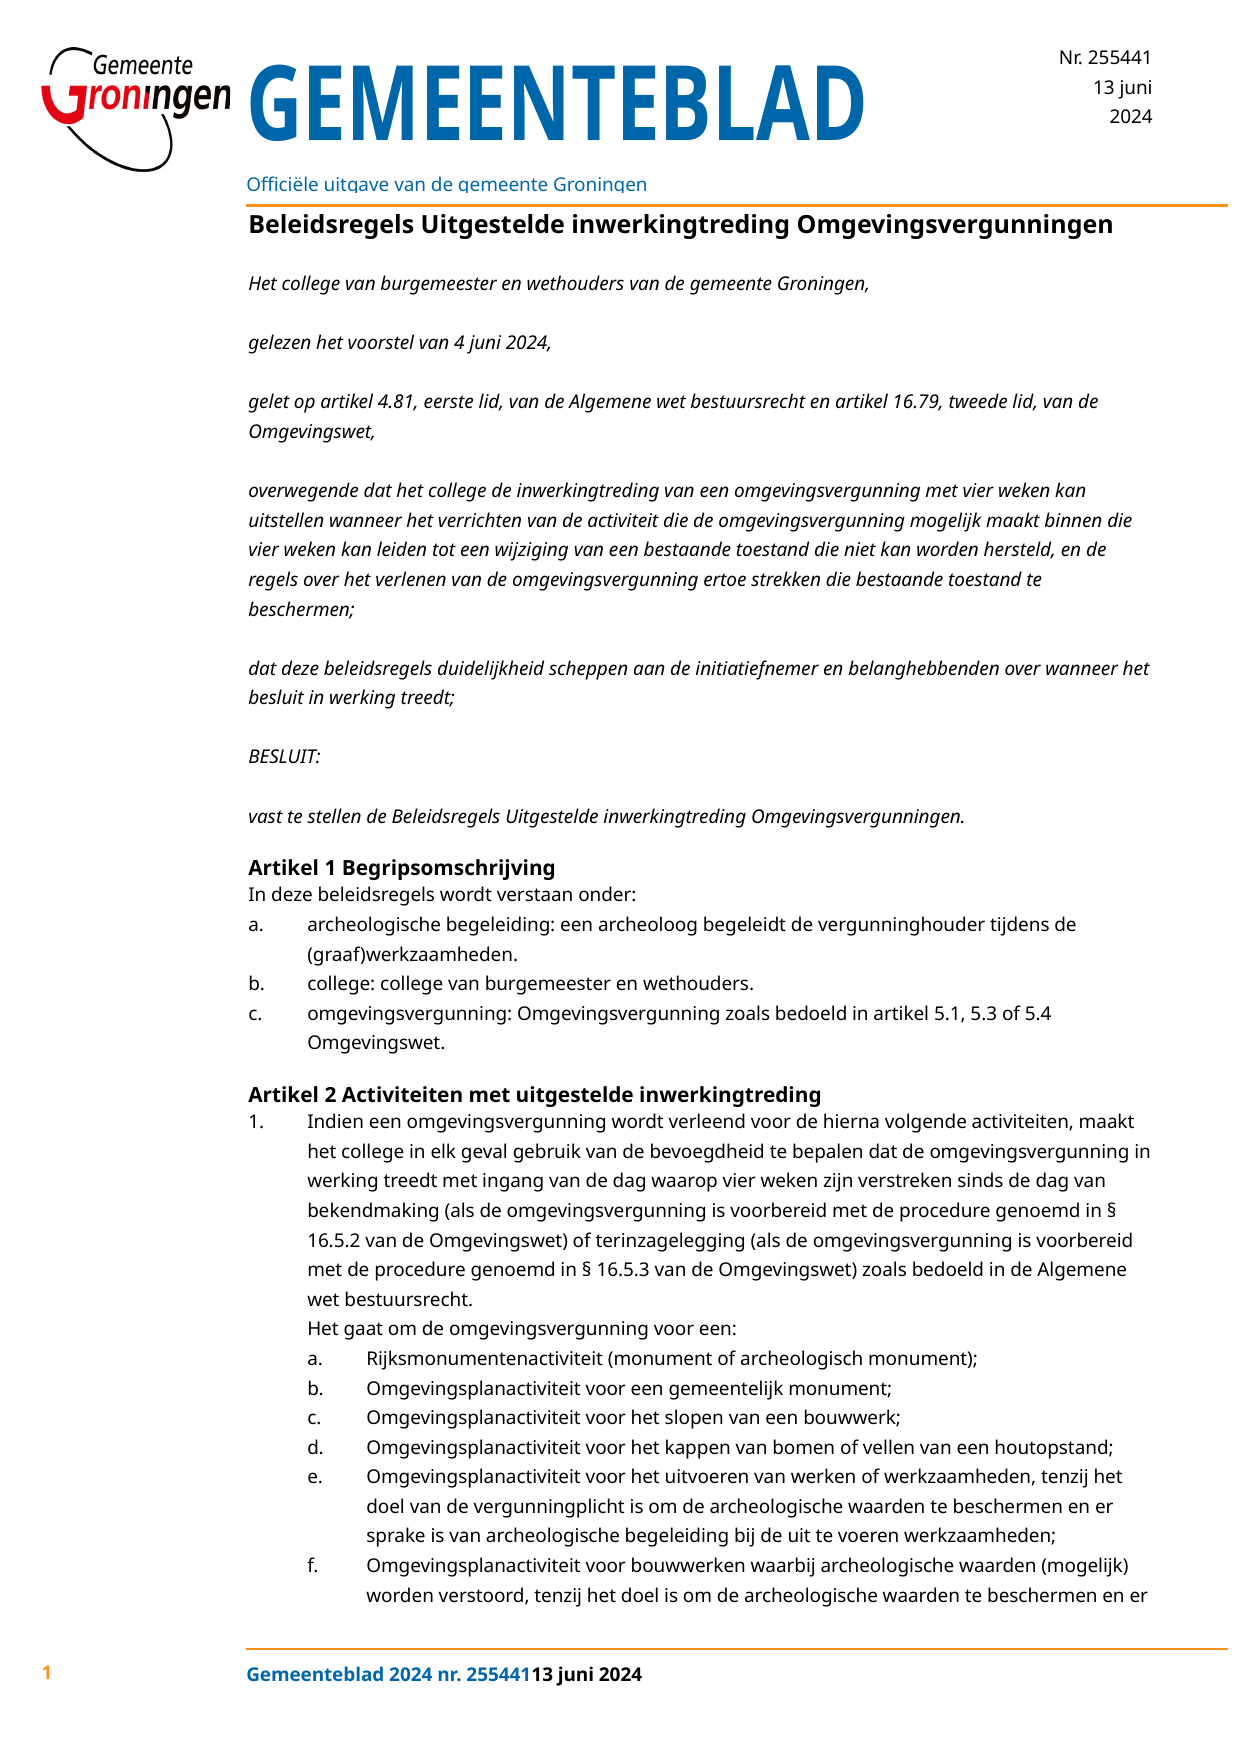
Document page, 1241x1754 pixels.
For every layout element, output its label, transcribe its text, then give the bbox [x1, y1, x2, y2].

text BESLUIT: [248, 744, 1152, 769]
list Omgevingsplanactiviteit voor het kappen van bomen of vellen van een houtopstand; [307, 1434, 1152, 1459]
text Artikel 2 Activiteiten met uitgestelde inwerkingtreding [248, 1080, 1152, 1108]
list Omgevingsplanactiviteit voor een gemeentelijk monument; [307, 1375, 1152, 1400]
text vast te stellen de Beleidsregels Uitgestelde inwerkingtreding Omgevingsvergunningen. [248, 803, 1152, 828]
list Omgevingsplanactiviteit voor bouwwerken waarbij archeologische waarden (mogelijk) worden verstoord, tenzij het doel is om de archeologische waarden te beschermen en er [307, 1552, 1152, 1607]
list Rijksmonumentenactiviteit (monument of archeologisch monument); [307, 1345, 1152, 1371]
list college: college van burgemeester en wethouders. [248, 970, 1152, 996]
list Omgevingsplanactiviteit voor het slopen van een bouwwerk; [307, 1404, 1152, 1430]
text Artikel 1 Begripsomschrijving [248, 853, 1152, 882]
list Omgevingsplanactiviteit voor het uitvoeren van werken of werkzaamheden, tenzij het doel van de vergunningplicht is om de archeologische waarden te beschermen en er sprake is van archeologische begeleiding bij de uit te voeren werkzaamheden; [307, 1463, 1152, 1548]
text gelezen het voorstel van 4 juni 2024, [248, 329, 1152, 355]
text dat deze beleidsregels duidelijkheid scheppen aan de initiatiefnemer en belanghebbenden over wanneer het besluit in werking treedt; [248, 655, 1152, 710]
list archeologische begeleiding: een archeoloog begeleidt de vergunninghouder tijdens de (graaf)werkzaamheden. [248, 911, 1152, 967]
text In deze beleidsregels wordt verstaan onder: [248, 882, 1152, 907]
list Het gaat om de omgevingsvergunning voor een: [248, 1316, 1152, 1341]
list omgevingsvergunning: Omgevingsvergunning zoals bedoeld in artikel 5.1, 5.3 of 5.4 Omgevingswet. [248, 1000, 1152, 1055]
text Beleidsregels Uitgestelde inwerkingtreding Omgevingsvergunningen [248, 207, 1152, 241]
text gelet op artikel 4.81, eerste lid, van de Algemene wet bestuursrecht en artikel 16.79, tweede lid, van de Omgevingswet, [248, 389, 1152, 444]
picture [41, 47, 231, 172]
list Indien een omgevingsvergunning wordt verleend voor de hierna volgende activiteiten, maakt het college in elk geval gebruik van de bevoegdheid te bepalen dat de omgevingsvergunning in werking treedt met ingang van de dag waarop vier weken zijn verstreken sinds de dag van bekendmaking (als de omgevingsvergunning is voorbereid met de procedure genoemd in § 16.5.2 van de Omgevingswet) of terinzagelegging (als de omgevingsvergunning is voorbereid met de procedure genoemd in § 16.5.3 van de Omgevingswet) zoals bedoeld in de Algemene wet bestuursrecht. [248, 1108, 1152, 1312]
text Het college van burgemeester en wethouders van de gemeente Groningen, [248, 270, 1152, 296]
text overwegende dat het college de inwerkingtreding van een omgevingsvergunning met vier weken kan uitstellen wanneer het verrichten van de activiteit die de omgevingsvergunning mogelijk maakt binnen die vier weken kan leiden tot een wijziging van een bestaande toestand die niet kan worden hersteld, en de regels over het verlenen van de omgevingsvergunning ertoe strekken die bestaande toestand te beschermen; [248, 477, 1152, 621]
